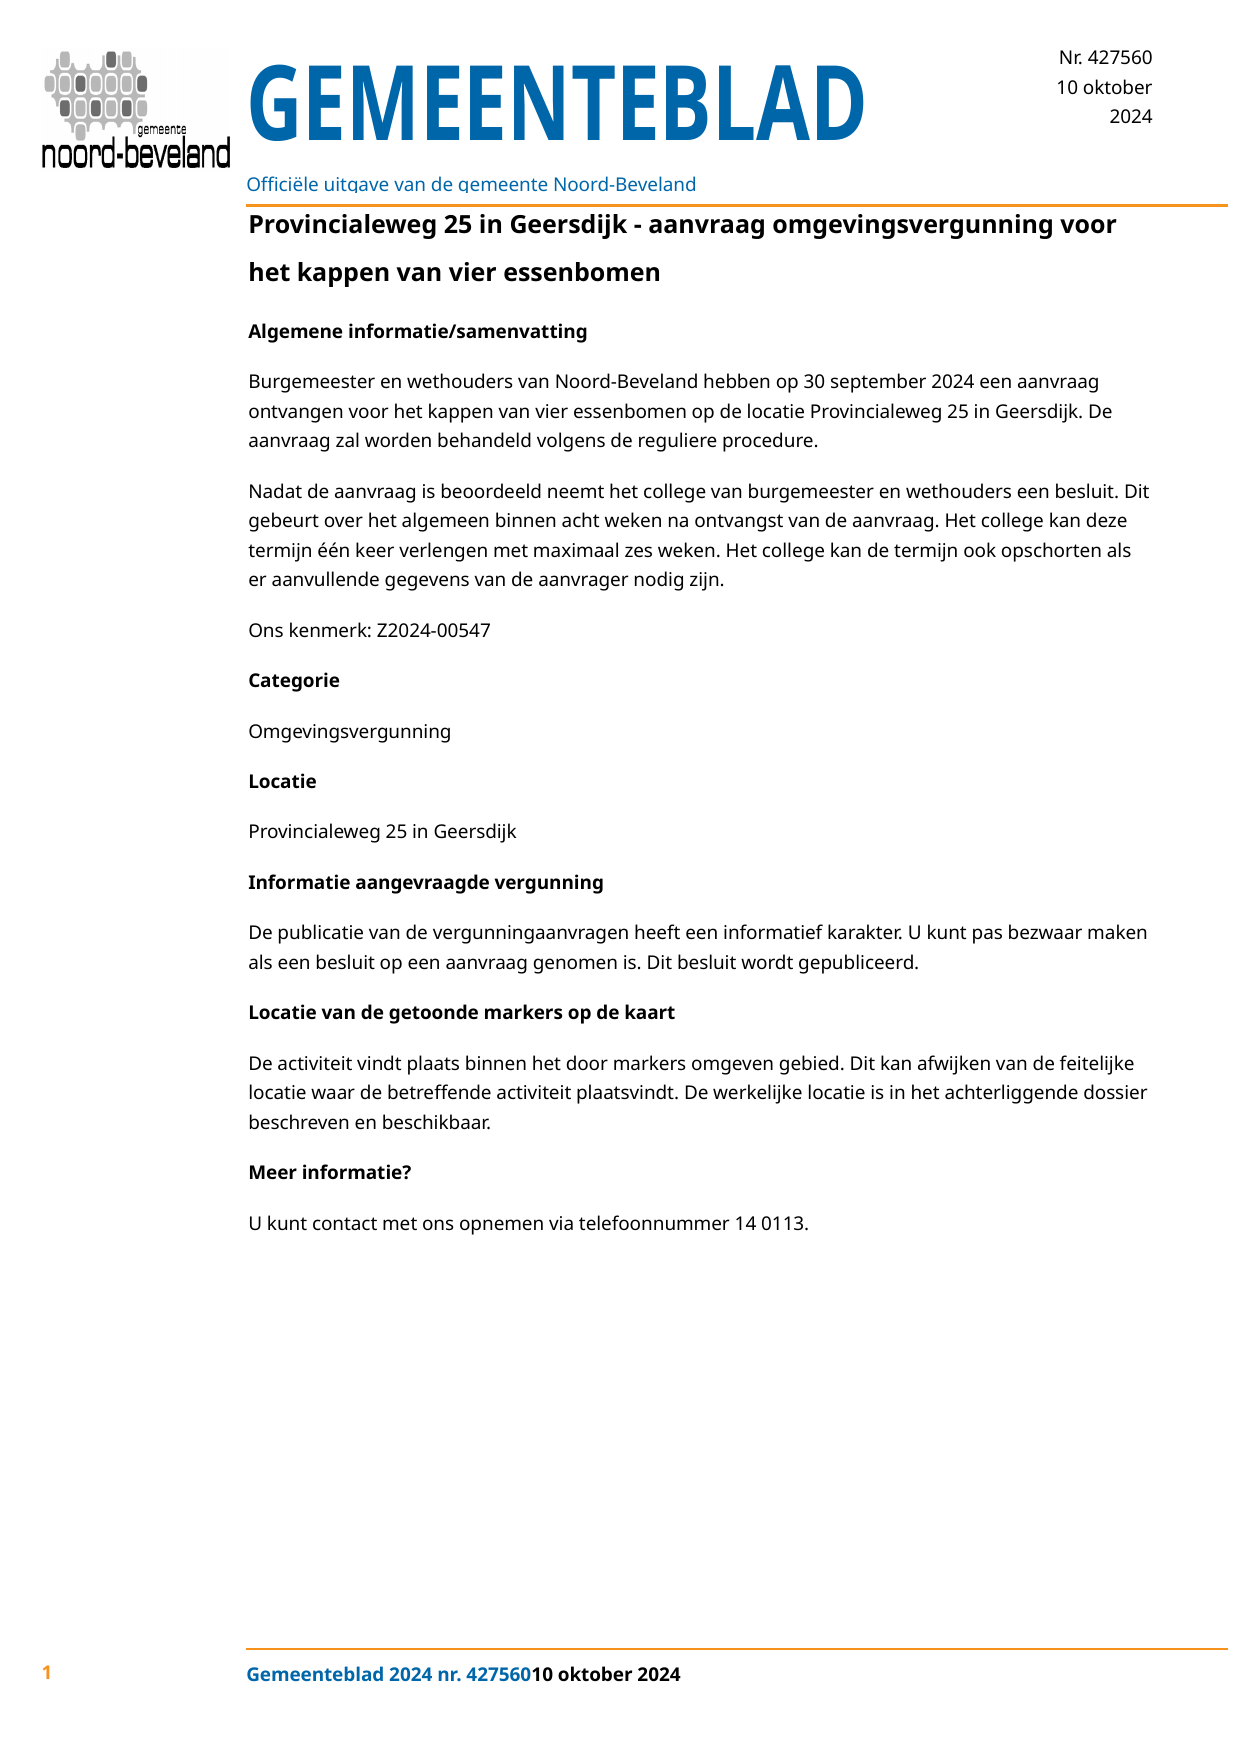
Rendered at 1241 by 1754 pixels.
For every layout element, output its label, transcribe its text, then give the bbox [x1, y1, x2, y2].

text Burgemeester en wethouders van Noord-Beveland hebben op 30 september 2024 een aanvraag ontvangen voor het kappen van vier essenbomen op de locatie Provincialeweg 25 in Geersdijk. De aanvraag zal worden behandeld volgens de reguliere procedure. [248, 368, 1152, 453]
text Locatie [248, 768, 1152, 794]
text Informatie aangevraagde vergunning [248, 869, 1152, 895]
text Categorie [248, 667, 1152, 693]
text Locatie van de getoonde markers op de kaart [248, 999, 1152, 1025]
text Algemene informatie/samenvatting [248, 318, 1152, 344]
text U kunt contact met ons opnemen via telefoonnummer 14 0113. [248, 1210, 1152, 1236]
text Provincialeweg 25 in Geersdijk - aanvraag omgevingsvergunning voor het kappen van vier essenbomen [248, 207, 1152, 288]
text De publicatie van de vergunningaanvragen heeft een informatief karakter. U kunt pas bezwaar maken als een besluit op een aanvraag genomen is. Dit besluit wordt gepubliceerd. [248, 919, 1152, 975]
text Nadat de aanvraag is beoordeeld neemt het college van burgemeester en wethouders een besluit. Dit gebeurt over het algemeen binnen acht weken na ontvangst van de aanvraag. Het college kan deze termijn één keer verlengen met maximaal zes weken. Het college kan de termijn ook opschorten als er aanvullende gegevens van de aanvrager nodig zijn. [248, 478, 1152, 592]
text Ons kenmerk: Z2024-00547 [248, 617, 1152, 643]
text Omgevingsvergunning [248, 718, 1152, 744]
text Provincialeweg 25 in Geersdijk [248, 819, 1152, 844]
text De activiteit vindt plaats binnen het door markers omgeven gebied. Dit kan afwijken van de feitelijke locatie waar de betreffende activiteit plaatsvindt. De werkelijke locatie is in het achterliggende dossier beschreven en beschikbaar. [248, 1050, 1152, 1135]
picture [41, 47, 231, 172]
text Meer informatie? [248, 1159, 1152, 1185]
